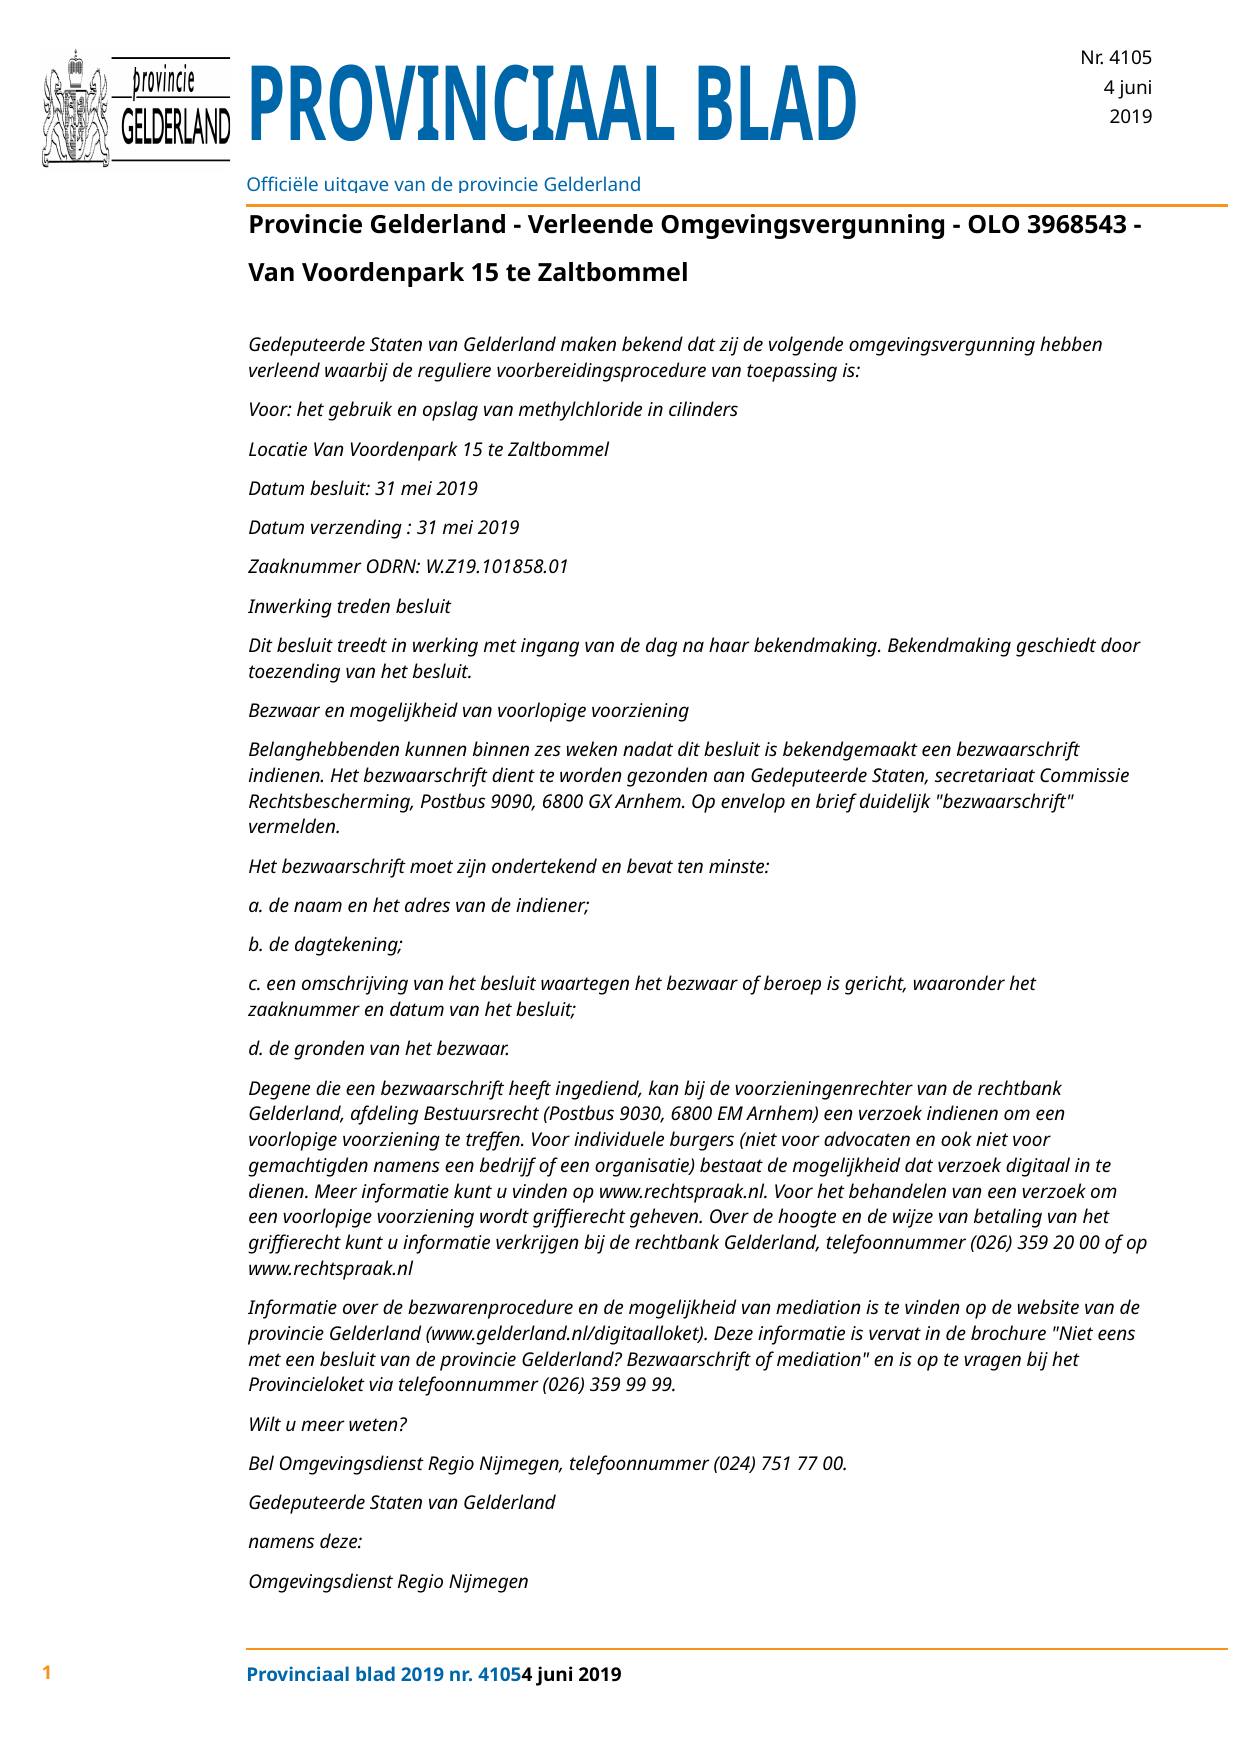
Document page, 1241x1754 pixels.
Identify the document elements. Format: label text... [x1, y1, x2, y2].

text Bezwaar en mogelijkheid van voorlopige voorziening [248, 697, 1152, 723]
text Wilt u meer weten? [248, 1411, 1152, 1436]
text b. de dagtekening; [248, 931, 1152, 957]
text Datum besluit: 31 mei 2019 [248, 475, 1152, 501]
text Het bezwaarschrift moet zijn ondertekend en bevat ten minste: [248, 853, 1152, 878]
text Gedeputeerde Staten van Gelderland maken bekend dat zij de volgende omgevingsvergunning hebben verleend waarbij de reguliere voorbereidingsprocedure van toepassing is: [248, 331, 1152, 383]
text Zaaknummer ODRN: W.Z19.101858.01 [248, 553, 1152, 579]
text c. een omschrijving van het besluit waartegen het bezwaar of beroep is gericht, waaronder het zaaknummer en datum van het besluit; [248, 971, 1152, 1022]
text namens deze: [248, 1528, 1152, 1554]
text Voor: het gebruik en opslag van methylchloride in cilinders [248, 396, 1152, 422]
text Dit besluit treedt in werking met ingang van de dag na haar bekendmaking. Bekendmaking geschiedt door toezending van het besluit. [248, 632, 1152, 683]
text Datum verzending : 31 mei 2019 [248, 514, 1152, 540]
picture [41, 47, 231, 172]
text Informatie over de bezwarenprocedure en de mogelijkheid van mediation is te vinden op de website van de provincie Gelderland (www.gelderland.nl/digitaalloket). Deze informatie is vervat in de brochure "Niet eens met een besluit van de provincie Gelderland? Bezwaarschrift of mediation" en is op te vragen bij het Provincieloket via telefoonnummer (026) 359 99 99. [248, 1294, 1152, 1397]
text Bel Omgevingsdienst Regio Nijmegen, telefoonnummer (024) 751 77 00. [248, 1450, 1152, 1476]
text Provincie Gelderland - Verleende Omgevingsvergunning - OLO 3968543 - Van Voordenpark 15 te Zaltbommel [248, 207, 1152, 288]
text Belanghebbenden kunnen binnen zes weken nadat dit besluit is bekendgemaakt een bezwaarschrift indienen. Het bezwaarschrift dient te worden gezonden aan Gedeputeerde Staten, secretariaat Commissie Rechtsbescherming, Postbus 9090, 6800 GX Arnhem. Op envelop en brief duidelijk "bezwaarschrift" vermelden. [248, 736, 1152, 839]
text Locatie Van Voordenpark 15 te Zaltbommel [248, 436, 1152, 461]
text Degene die een bezwaarschrift heeft ingediend, kan bij de voorzieningenrechter van de rechtbank Gelderland, afdeling Bestuursrecht (Postbus 9030, 6800 EM Arnhem) een verzoek indienen om een voorlopige voorziening te treffen. Voor individuele burgers (niet voor advocaten en ook niet voor gemachtigden namens een bedrijf of een organisatie) bestaat de mogelijkheid dat verzoek digitaal in te dienen. Meer informatie kunt u vinden op www.rechtspraak.nl. Voor het behandelen van een verzoek om een voorlopige voorziening wordt griffierecht geheven. Over de hoogte en de wijze van betaling van het griffierecht kunt u informatie verkrijgen bij de rechtbank Gelderland, telefoonnummer (026) 359 20 00 of op www.rechtspraak.nl [248, 1075, 1152, 1281]
text Gedeputeerde Staten van Gelderland [248, 1489, 1152, 1515]
text d. de gronden van het bezwaar. [248, 1036, 1152, 1061]
text a. de naam en het adres van de indiener; [248, 892, 1152, 918]
text Omgevingsdienst Regio Nijmegen [248, 1568, 1152, 1593]
text Inwerking treden besluit [248, 593, 1152, 618]
